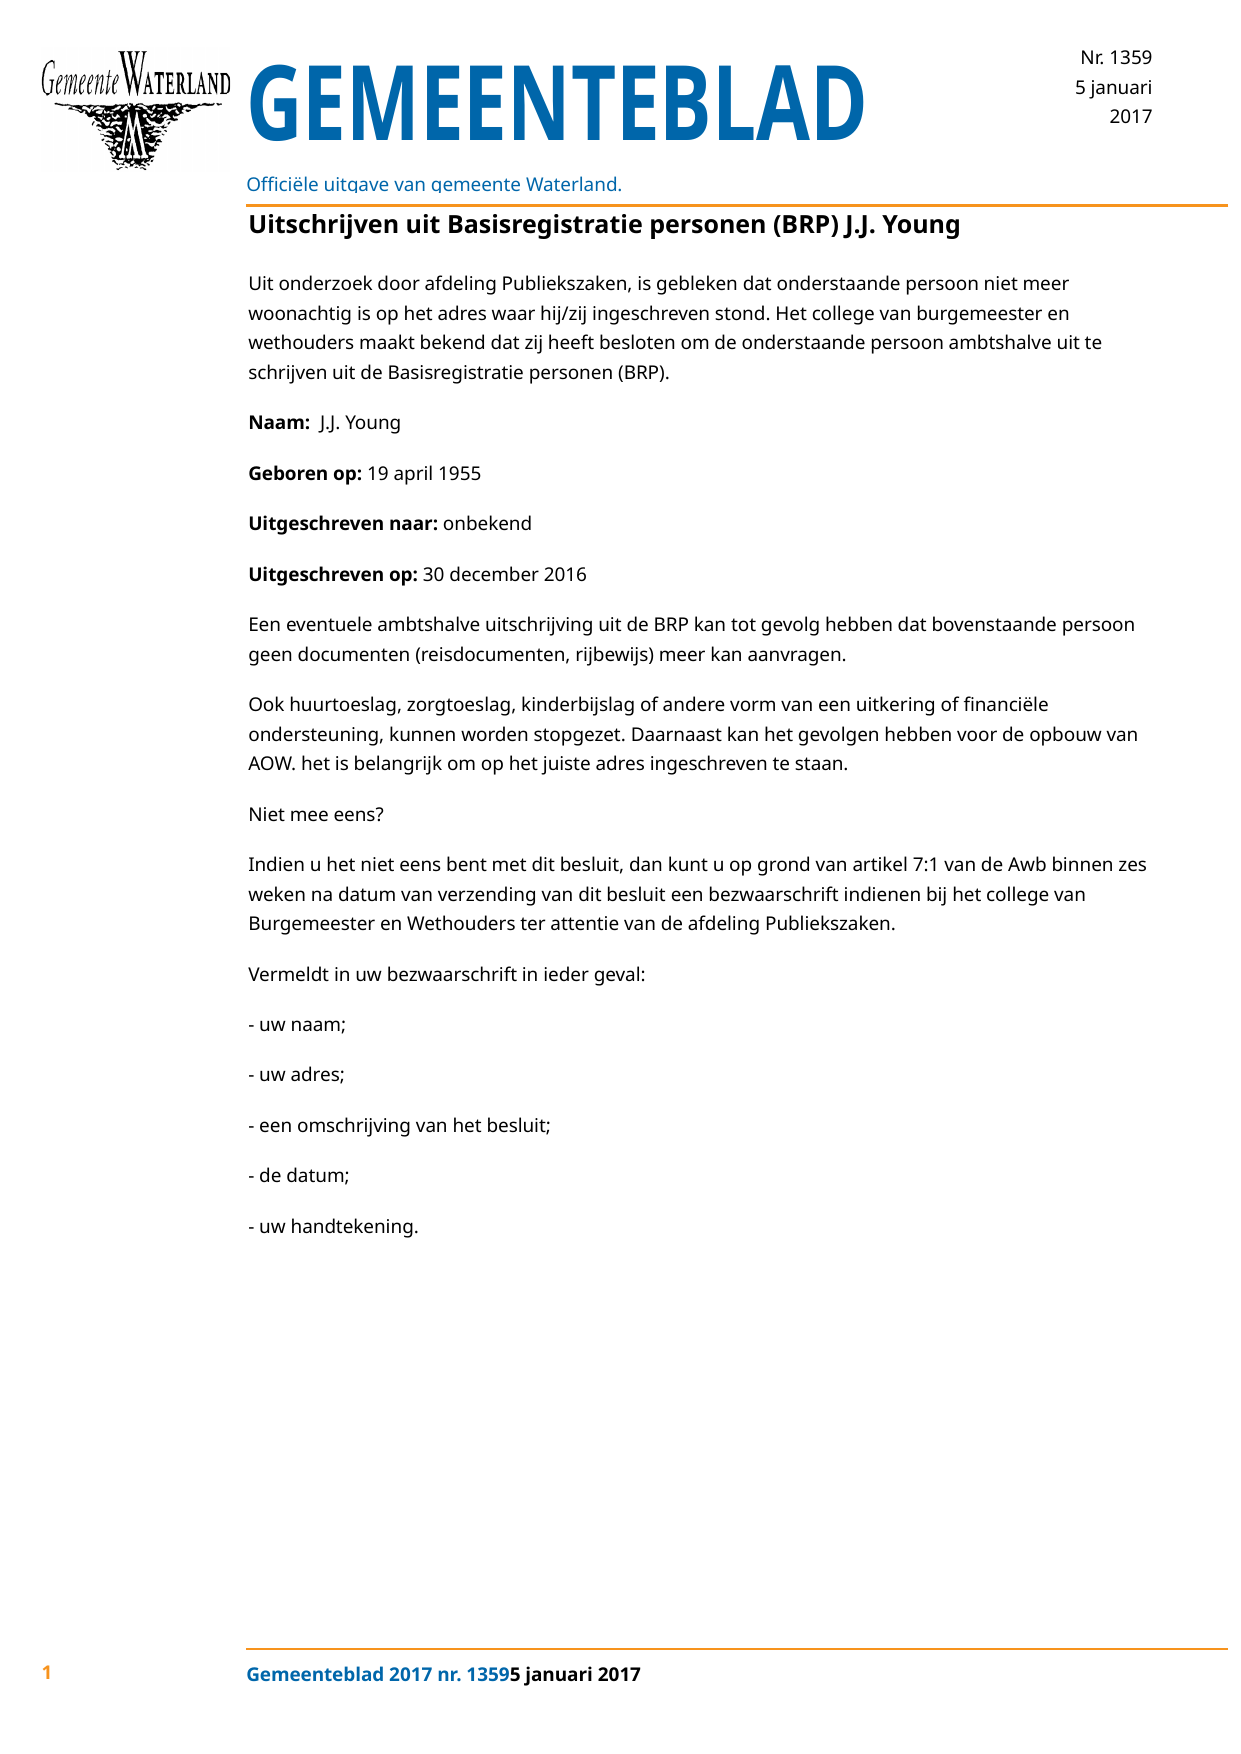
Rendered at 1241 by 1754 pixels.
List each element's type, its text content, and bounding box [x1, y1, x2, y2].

text Naam: J.J. Young [248, 409, 1152, 435]
text Uitgeschreven op: 30 december 2016 [248, 561, 1152, 586]
text Uit onderzoek door afdeling Publiekszaken, is gebleken dat onderstaande persoon niet meer woonachtig is op het adres waar hij/zij ingeschreven stond. Het college van burgemeester en wethouders maakt bekend dat zij heeft besloten om de onderstaande persoon ambtshalve uit te schrijven uit de Basisregistratie personen (BRP). [248, 270, 1152, 385]
text Niet mee eens? [248, 801, 1152, 826]
text Uitschrijven uit Basisregistratie personen (BRP) J.J. Young [248, 207, 1152, 241]
text - uw naam; [248, 1011, 1152, 1037]
text - een omschrijving van het besluit; [248, 1112, 1152, 1138]
text Geboren op: 19 april 1955 [248, 460, 1152, 486]
text Indien u het niet eens bent met dit besluit, dan kunt u op grond van artikel 7:1 van de Awb binnen zes weken na datum van verzending van dit besluit een bezwaarschrift indienen bij het college van Burgemeester en Wethouders ter attentie van de afdeling Publiekszaken. [248, 851, 1152, 936]
text Ook huurtoeslag, zorgtoeslag, kinderbijslag of andere vorm van een uitkering of financiële ondersteuning, kunnen worden stopgezet. Daarnaast kan het gevolgen hebben voor de opbouw van AOW. het is belangrijk om op het juiste adres ingeschreven te staan. [248, 691, 1152, 776]
text Vermeldt in uw bezwaarschrift in ieder geval: [248, 961, 1152, 986]
text Uitgeschreven naar: onbekend [248, 510, 1152, 536]
text - uw handtekening. [248, 1213, 1152, 1238]
text Een eventuele ambtshalve uitschrijving uit de BRP kan tot gevolg hebben dat bovenstaande persoon geen documenten (reisdocumenten, rijbewijs) meer kan aanvragen. [248, 611, 1152, 666]
picture [41, 47, 231, 172]
text - de datum; [248, 1162, 1152, 1188]
text - uw adres; [248, 1062, 1152, 1087]
